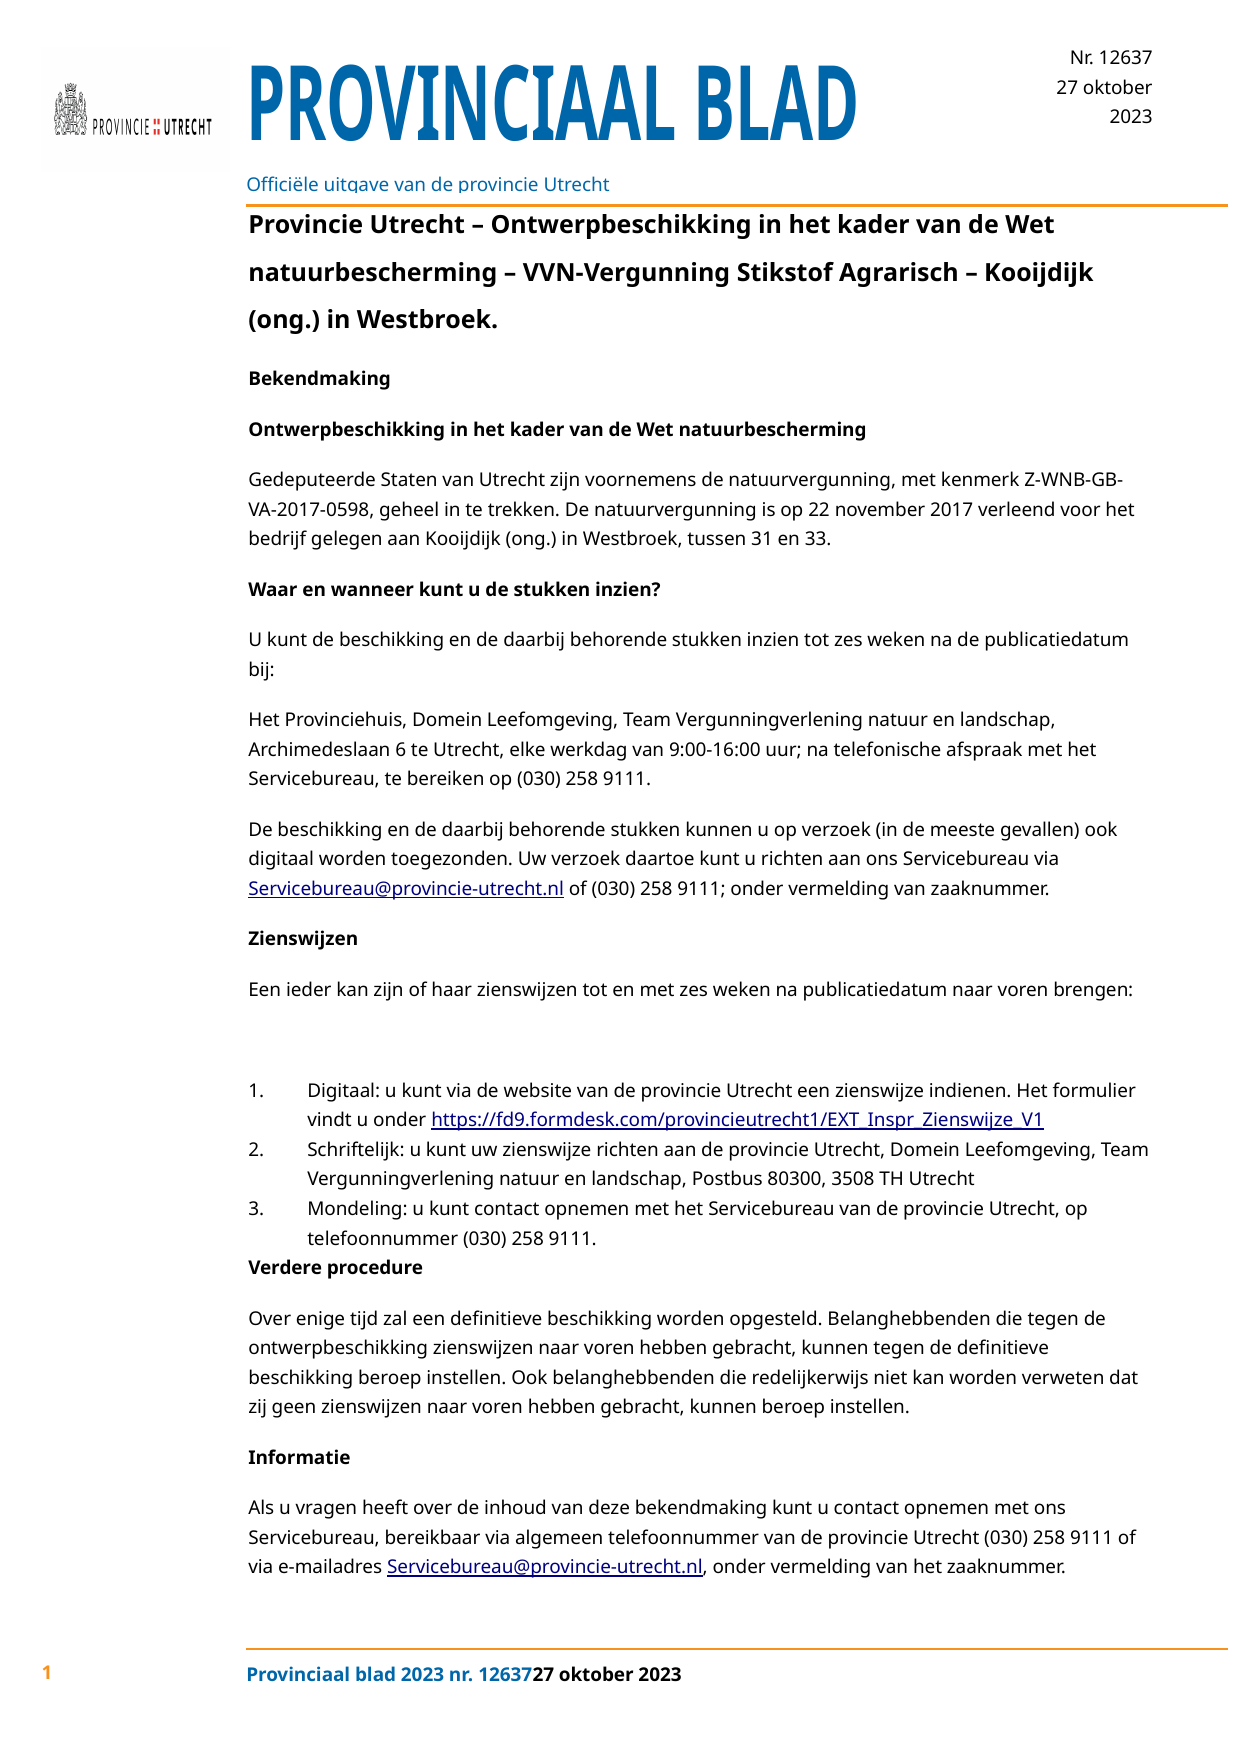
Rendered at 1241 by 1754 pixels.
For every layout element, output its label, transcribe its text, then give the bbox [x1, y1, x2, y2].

text De beschikking en de daarbij behorende stukken kunnen u op verzoek (in de meeste gevallen) ook digitaal worden toegezonden. Uw verzoek daartoe kunt u richten aan ons Servicebureau via Servicebureau@provincie-utrecht.nl of (030) 258 9111; onder vermelding van zaaknummer. [248, 816, 1152, 901]
text Een ieder kan zijn of haar zienswijzen tot en met zes weken na publicatiedatum naar voren brengen: [248, 976, 1152, 1002]
list Digitaal: u kunt via de website van de provincie Utrecht een zienswijze indienen. Het formulier vindt u onder https://fd9.formdesk.com/provincieutrecht1/EXT_Inspr_Zienswijze_V1 [248, 1077, 1152, 1132]
text Informatie [248, 1444, 1152, 1469]
text Provincie Utrecht – Ontwerpbeschikking in het kader van de Wet natuurbescherming – VVN-Vergunning Stikstof Agrarisch – Kooijdijk (ong.) in Westbroek. [248, 207, 1152, 336]
text Over enige tijd zal een definitieve beschikking worden opgesteld. Belanghebbenden die tegen de ontwerpbeschikking zienswijzen naar voren hebben gebracht, kunnen tegen de definitieve beschikking beroep instellen. Ook belanghebbenden die redelijkerwijs niet kan worden verweten dat zij geen zienswijzen naar voren hebben gebracht, kunnen beroep instellen. [248, 1305, 1152, 1419]
text U kunt de beschikking en de daarbij behorende stukken inzien tot zes weken na de publicatiedatum bij: [248, 626, 1152, 682]
text Verdere procedure [248, 1254, 1152, 1280]
text Bekendmaking [248, 366, 1152, 391]
text Gedeputeerde Staten van Utrecht zijn voornemens de natuurvergunning, met kenmerk Z-WNB-GB-VA-2017-0598, geheel in te trekken. De natuurvergunning is op 22 november 2017 verleend voor het bedrijf gelegen aan Kooijdijk (ong.) in Westbroek, tussen 31 en 33. [248, 466, 1152, 551]
text Als u vragen heeft over de inhoud van deze bekendmaking kunt u contact opnemen met ons Servicebureau, bereikbaar via algemeen telefoonnummer van de provincie Utrecht (030) 258 9111 of via e-mailadres Servicebureau@provincie-utrecht.nl, onder vermelding van het zaaknummer. [248, 1494, 1152, 1579]
text Ontwerpbeschikking in het kader van de Wet natuurbescherming [248, 416, 1152, 442]
list Mondeling: u kunt contact opnemen met het Servicebureau van de provincie Utrecht, op telefoonnummer (030) 258 9111. [248, 1195, 1152, 1250]
text Zienswijzen [248, 926, 1152, 951]
text Het Provinciehuis, Domein Leefomgeving, Team Vergunningverlening natuur en landschap, Archimedeslaan 6 te Utrecht, elke werkdag van 9:00-16:00 uur; na telefonische afspraak met het Servicebureau, te bereiken op (030) 258 9111. [248, 706, 1152, 791]
picture [41, 47, 231, 172]
list Schriftelijk: u kunt uw zienswijze richten aan de provincie Utrecht, Domein Leefomgeving, Team Vergunningverlening natuur en landschap, Postbus 80300, 3508 TH Utrecht [248, 1136, 1152, 1191]
text Waar en wanneer kunt u de stukken inzien? [248, 576, 1152, 602]
